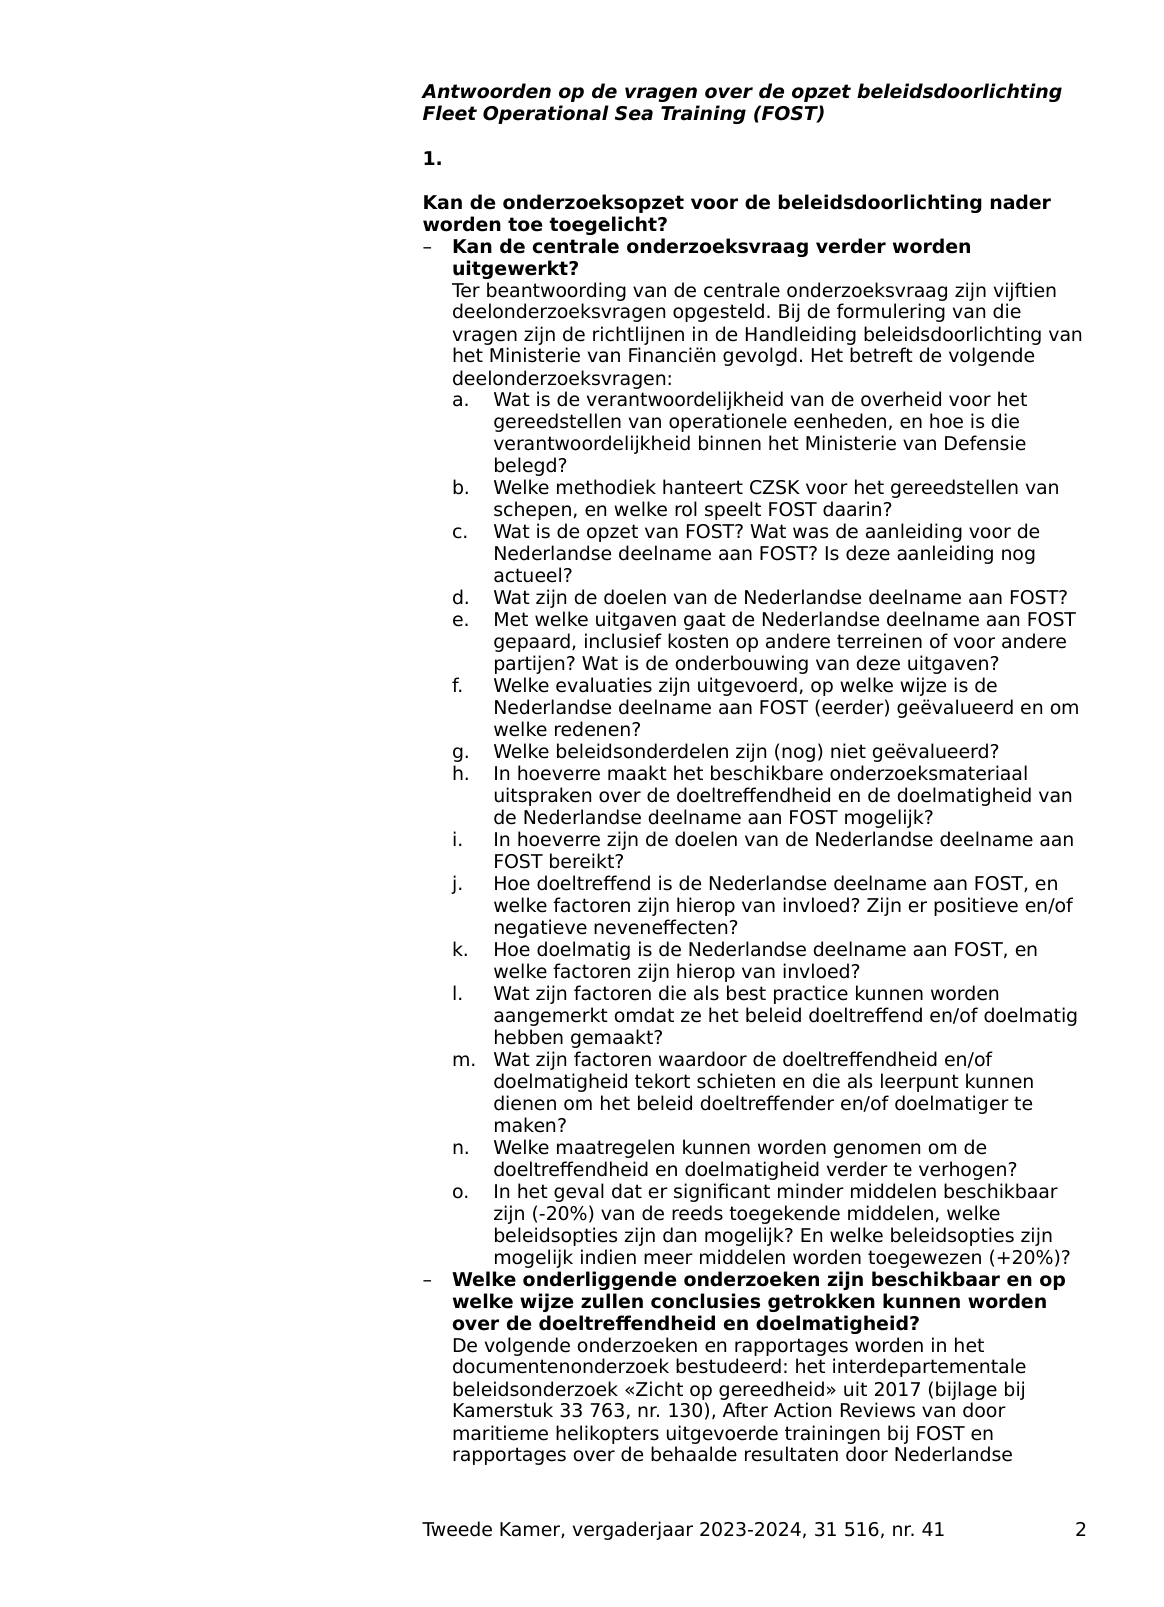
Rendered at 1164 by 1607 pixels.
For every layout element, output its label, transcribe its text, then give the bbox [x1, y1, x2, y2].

text Ter beantwoording van de centrale onderzoeksvraag zijn vijftien deelonderzoeksvragen opgesteld. Bij de formulering van die vragen zijn de richtlijnen in de Handleiding beleidsdoorlichting van het Ministerie van Financiën gevolgd. Het betreft de volgende deelonderzoeksvragen: [452, 279, 1087, 389]
subtitle 1. [422, 147, 1087, 169]
text m. Wat zijn factoren waardoor de doeltreffendheid en/of doelmatigheid tekort schieten en die als leerpunt kunnen dienen om het beleid doeltreffender en/of doelmatiger te maken? [452, 1049, 1087, 1137]
text c. Wat is de opzet van FOST? Wat was de aanleiding voor de Nederlandse deelname aan FOST? Is deze aanleiding nog actueel? [452, 521, 1087, 587]
text i. In hoeverre zijn de doelen van de Nederlandse deelname aan FOST bereikt? [452, 829, 1087, 873]
text d. Wat zijn de doelen van de Nederlandse deelname aan FOST? [452, 587, 1087, 609]
text – Kan de centrale onderzoeksvraag verder worden uitgewerkt? [422, 236, 1087, 279]
text Kan de onderzoeksopzet voor de beleidsdoorlichting nader worden toe toegelicht? [422, 192, 1087, 236]
text a. Wat is de verantwoordelijkheid van de overheid voor het gereedstellen van operationele eenheden, en hoe is die verantwoordelijkheid binnen het Ministerie van Defensie belegd? [452, 389, 1087, 477]
text n. Welke maatregelen kunnen worden genomen om de doeltreffendheid en doelmatigheid verder te verhogen? [452, 1137, 1087, 1181]
text b. Welke methodiek hanteert CZSK voor het gereedstellen van schepen, en welke rol speelt FOST daarin? [452, 477, 1087, 521]
text k. Hoe doelmatig is de Nederlandse deelname aan FOST, en welke factoren zijn hierop van invloed? [452, 939, 1087, 983]
text o. In het geval dat er significant minder middelen beschikbaar zijn (-20%) van de reeds toegekende middelen, welke beleidsopties zijn dan mogelijk? En welke beleidsopties zijn mogelijk indien meer middelen worden toegewezen (+20%)? [452, 1181, 1087, 1268]
text f. Welke evaluaties zijn uitgevoerd, op welke wijze is de Nederlandse deelname aan FOST (eerder) geëvalueerd en om welke redenen? [452, 675, 1087, 741]
text l. Wat zijn factoren die als best practice kunnen worden aangemerkt omdat ze het beleid doeltreffend en/of doelmatig hebben gemaakt? [452, 983, 1087, 1049]
text e. Met welke uitgaven gaat de Nederlandse deelname aan FOST gepaard, inclusief kosten op andere terreinen of voor andere partijen? Wat is de onderbouwing van deze uitgaven? [452, 609, 1087, 675]
text h. In hoeverre maakt het beschikbare onderzoeksmateriaal uitspraken over de doeltreffendheid en de doelmatigheid van de Nederlandse deelname aan FOST mogelijk? [452, 763, 1087, 829]
subtitle Antwoorden op de vragen over de opzet beleidsdoorlichting Fleet Operational Sea Training (FOST) [422, 81, 1087, 125]
text De volgende onderzoeken en rapportages worden in het documentenonderzoek bestudeerd: het interdepartementale beleidsonderzoek «Zicht op gereedheid» uit 2017 (bijlage bij Kamerstuk 33 763, nr. 130), After Action Reviews van door maritieme helikopters uitgevoerde trainingen bij FOST en rapportages over de behaalde resultaten door Nederlandse [452, 1334, 1087, 1466]
text g. Welke beleidsonderdelen zijn (nog) niet geëvalueerd? [452, 741, 1087, 763]
text j. Hoe doeltreffend is de Nederlandse deelname aan FOST, en welke factoren zijn hierop van invloed? Zijn er positieve en/of negatieve neveneffecten? [452, 873, 1087, 939]
text – Welke onderliggende onderzoeken zijn beschikbaar en op welke wijze zullen conclusies getrokken kunnen worden over de doeltreffendheid en doelmatigheid? [422, 1268, 1087, 1334]
